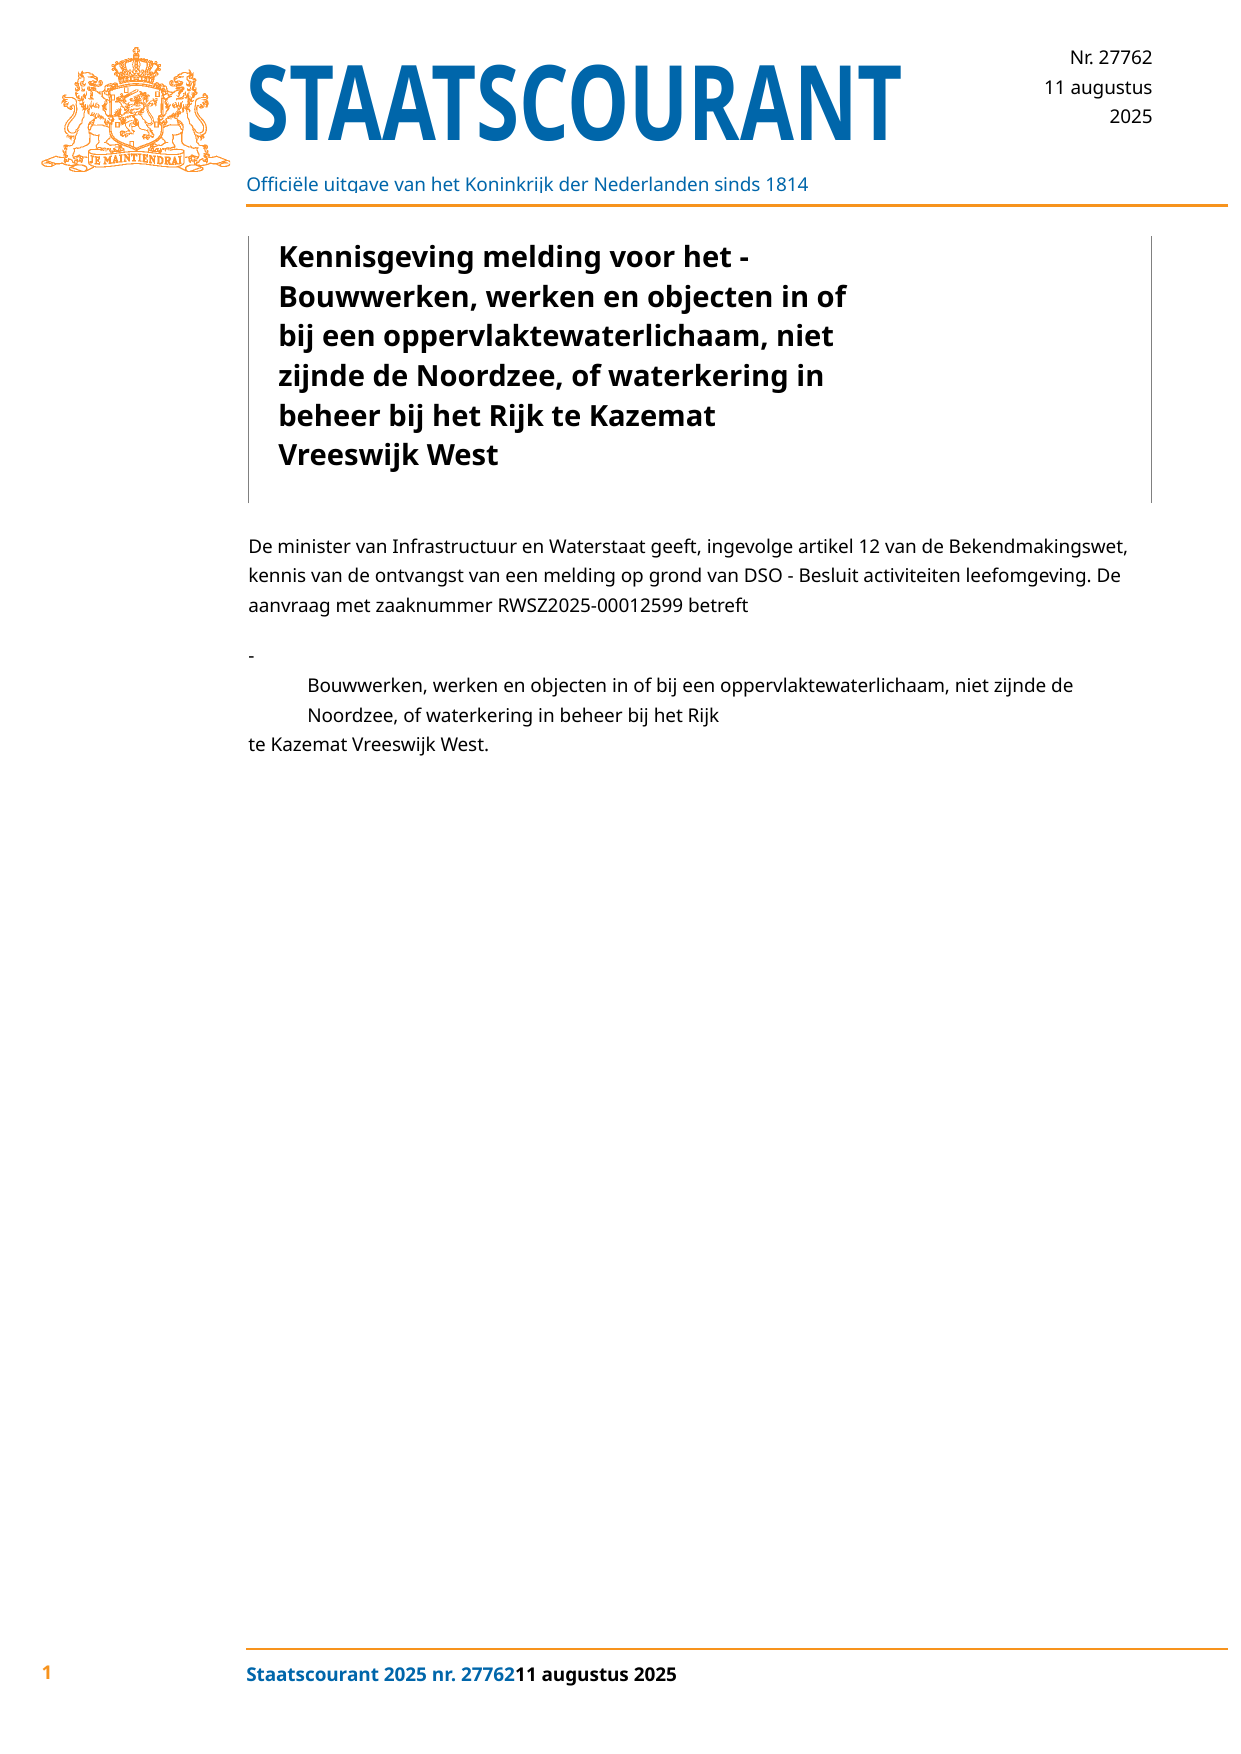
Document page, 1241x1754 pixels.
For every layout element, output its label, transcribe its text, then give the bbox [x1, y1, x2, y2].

table_header [850, 414, 1151, 503]
table_header [850, 236, 912, 413]
list Bouwwerken, werken en objecten in of bij een oppervlaktewaterlichaam, niet zijnde de Noordzee, of waterkering in beheer bij het Rijk [248, 672, 1152, 727]
text te Kazemat Vreeswijk West. [248, 731, 1152, 757]
table_header Kennisgeving melding voor het -Bouwwerken, werken en objecten in of bij een oppervlaktewaterlichaam, niet zijnde de Noordzee, of waterkering in beheer bij het Rijk te Kazemat Vreeswijk West [249, 236, 850, 503]
table_header [1090, 236, 1151, 413]
picture [912, 236, 1090, 414]
picture [41, 47, 231, 172]
text De minister van Infrastructuur en Waterstaat geeft, ingevolge artikel 12 van de Bekendmakingswet, kennis van de ontvangst van een melding op grond van DSO - Besluit activiteiten leefomgeving. De aanvraag met zaaknummer RWSZ2025-00012599 betreft [248, 533, 1152, 618]
